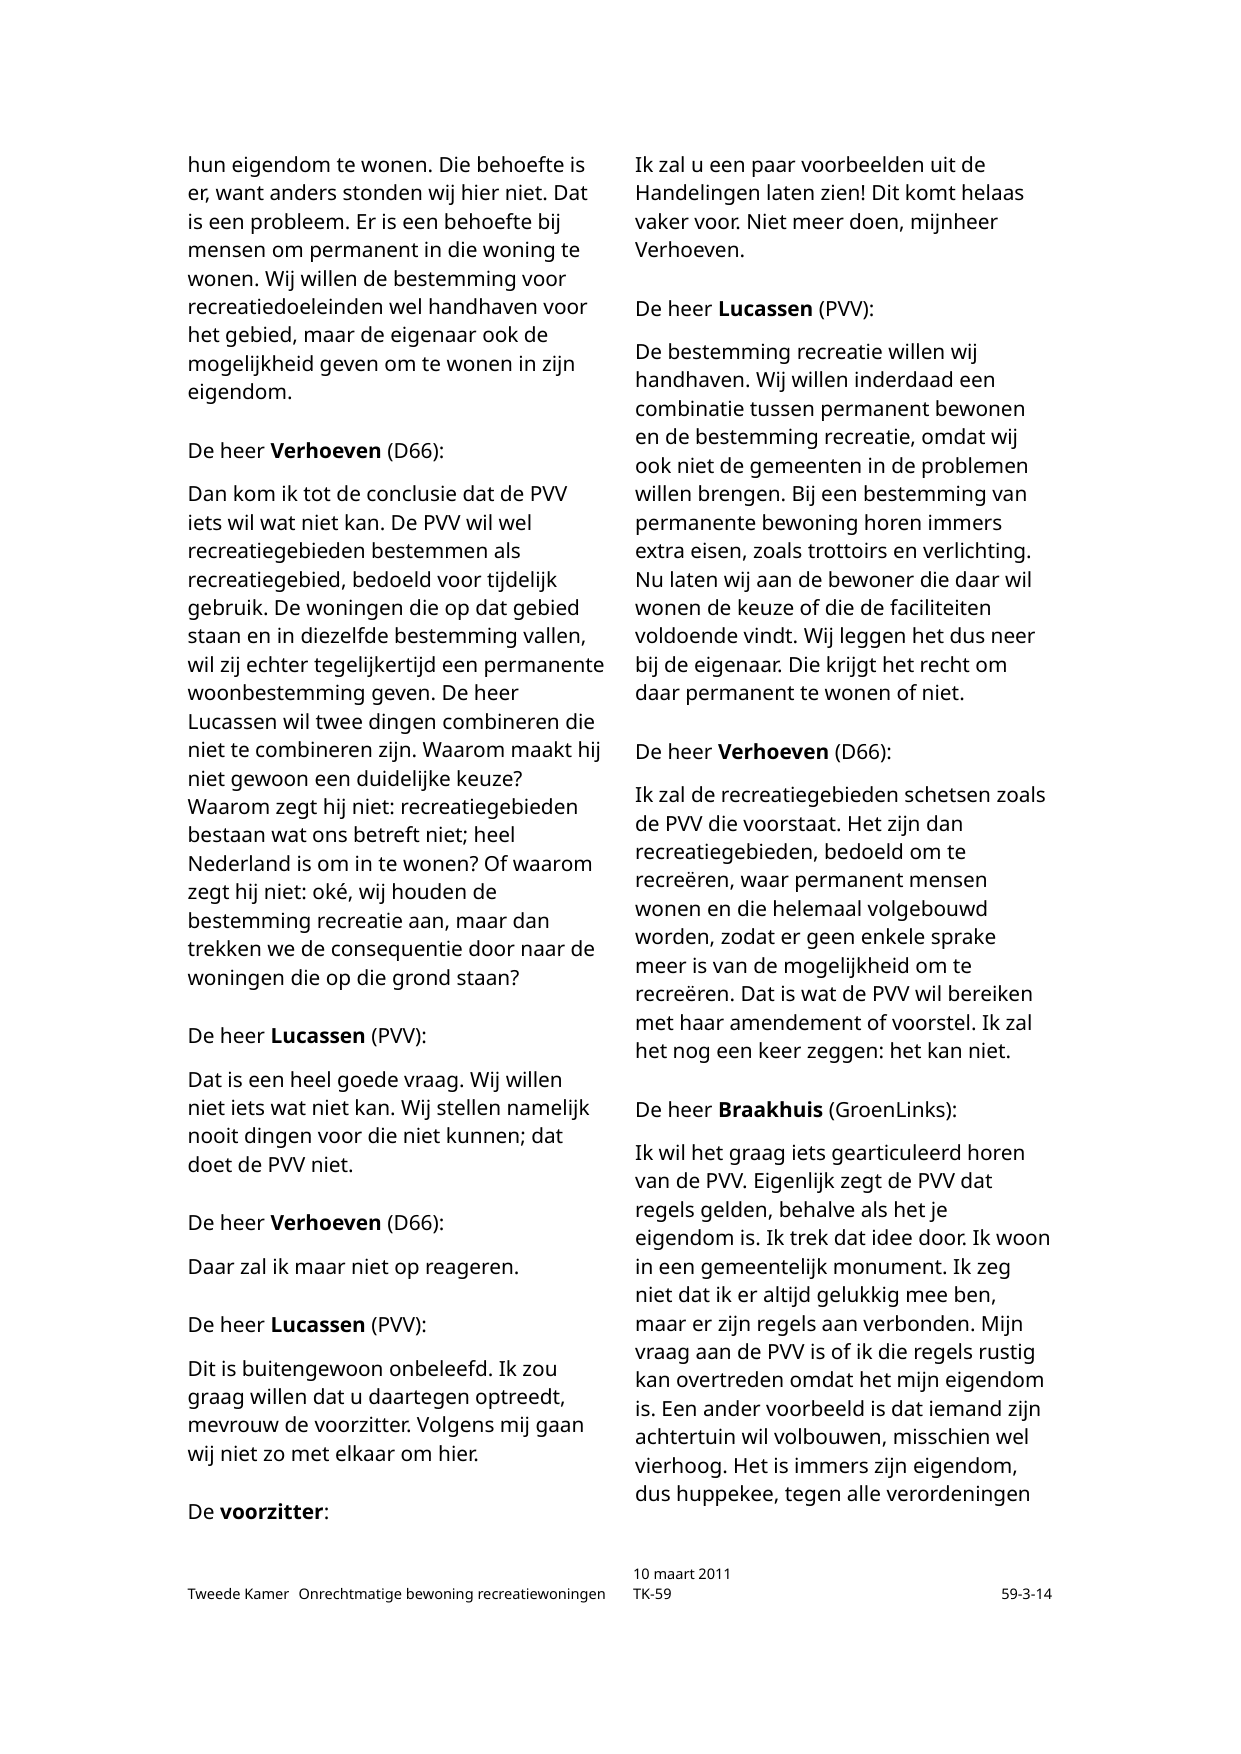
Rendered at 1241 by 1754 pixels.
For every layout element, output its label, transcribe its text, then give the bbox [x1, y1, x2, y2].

text Dat is een heel goede vraag. Wij willen niet iets wat niet kan. Wij stellen namelijk nooit dingen voor die niet kunnen; dat doet de PVV niet. [187, 1065, 605, 1178]
text De heer Braakhuis (GroenLinks): [635, 1095, 1053, 1123]
text Daar zal ik maar niet op reageren. [187, 1252, 605, 1280]
text De heer Verhoeven (D66): [187, 436, 605, 464]
text De heer Lucassen (PVV): [187, 1021, 605, 1050]
text De voorzitter: [187, 1497, 605, 1526]
text De heer Verhoeven (D66): [635, 737, 1053, 765]
text Ik wil het graag iets gearticuleerd horen van de PVV. Eigenlijk zegt de PVV dat regels gelden, behalve als het je eigendom is. Ik trek dat idee door. Ik woon in een gemeentelijk monument. Ik zeg niet dat ik er altijd gelukkig mee ben, maar er zijn regels aan verbonden. Mijn vraag aan de PVV is of ik die regels rustig kan overtreden omdat het mijn eigendom is. Een ander voorbeeld is dat iemand zijn achtertuin wil volbouwen, misschien wel vierhoog. Het is immers zijn eigendom, dus huppekee, tegen alle verordeningen [635, 1138, 1053, 1508]
text Dan kom ik tot de conclusie dat de PVV iets wil wat niet kan. De PVV wil wel recreatiegebieden bestemmen als recreatiegebied, bedoeld voor tijdelijk gebruik. De woningen die op dat gebied staan en in diezelfde bestemming vallen, wil zij echter tegelijkertijd een permanente woonbestemming geven. De heer Lucassen wil twee dingen combineren die niet te combineren zijn. Waarom maakt hij niet gewoon een duidelijke keuze? Waarom zegt hij niet: recreatiegebieden bestaan wat ons betreft niet; heel Nederland is om in te wonen? Of waarom zegt hij niet: oké, wij houden de bestemming recreatie aan, maar dan trekken we de consequentie door naar de woningen die op die grond staan? [187, 479, 605, 991]
text Dit is buitengewoon onbeleefd. Ik zou graag willen dat u daartegen optreedt, mevrouw de voorzitter. Volgens mij gaan wij niet zo met elkaar om hier. [187, 1354, 605, 1467]
text De bestemming recreatie willen wij handhaven. Wij willen inderdaad een combinatie tussen permanent bewonen en de bestemming recreatie, omdat wij ook niet de gemeenten in de problemen willen brengen. Bij een bestemming van permanente bewoning horen immers extra eisen, zoals trottoirs en verlichting. Nu laten wij aan de bewoner die daar wil wonen de keuze of die de faciliteiten voldoende vindt. Wij leggen het dus neer bij de eigenaar. Die krijgt het recht om daar permanent te wonen of niet. [635, 337, 1053, 707]
text De heer Lucassen (PVV): [635, 294, 1053, 322]
text De heer Verhoeven (D66): [187, 1208, 605, 1237]
text Ik zal de recreatiegebieden schetsen zoals de PVV die voorstaat. Het zijn dan recreatiegebieden, bedoeld om te recreëren, waar permanent mensen wonen en die helemaal volgebouwd worden, zodat er geen enkele sprake meer is van de mogelijkheid om te recreëren. Dat is wat de PVV wil bereiken met haar amendement of voorstel. Ik zal het nog een keer zeggen: het kan niet. [635, 780, 1053, 1065]
text hun eigendom te wonen. Die behoefte is er, want anders stonden wij hier niet. Dat is een probleem. Er is een behoefte bij mensen om permanent in die woning te wonen. Wij willen de bestemming voor recreatiedoeleinden wel handhaven voor het gebied, maar de eigenaar ook de mogelijkheid geven om te wonen in zijn eigendom. [187, 150, 605, 406]
text De heer Lucassen (PVV): [187, 1310, 605, 1339]
text Ik zal u een paar voorbeelden uit de Handelingen laten zien! Dit komt helaas vaker voor. Niet meer doen, mijnheer Verhoeven. [635, 150, 1053, 264]
